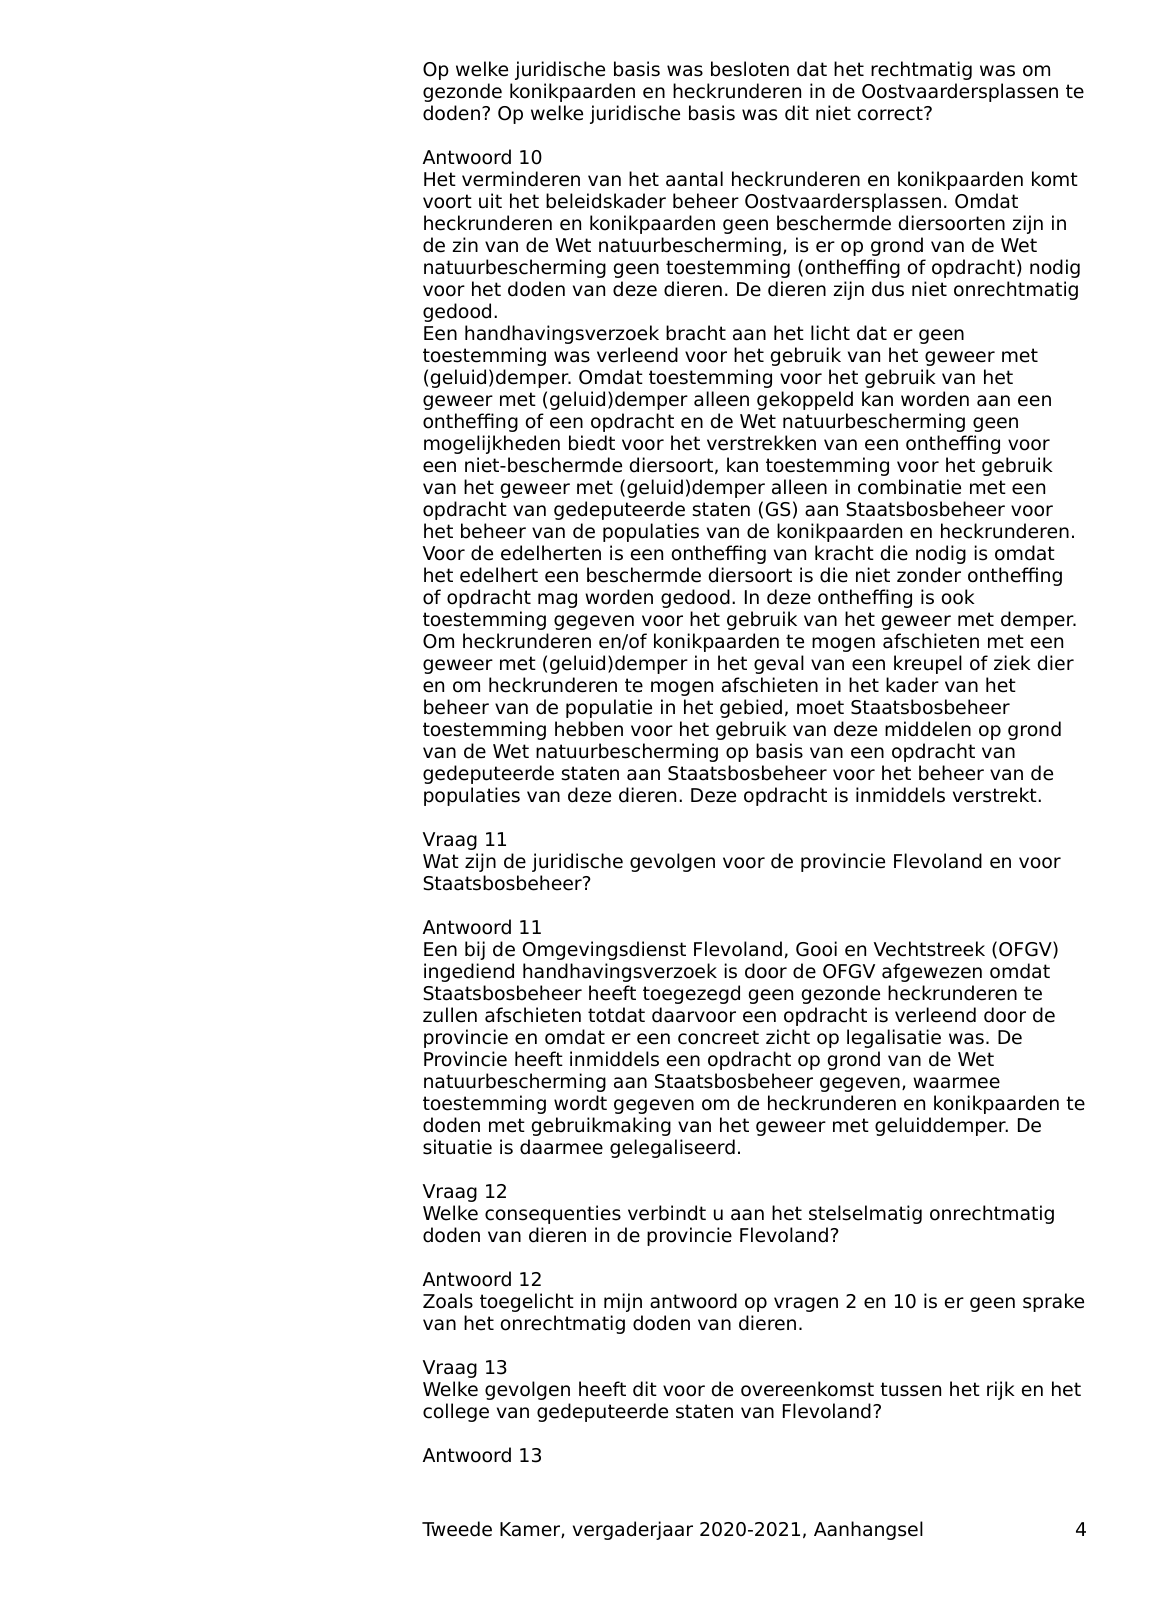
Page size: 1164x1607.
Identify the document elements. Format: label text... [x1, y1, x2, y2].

text Vraag 12 [422, 1181, 1087, 1203]
text Wat zijn de juridische gevolgen voor de provincie Flevoland en voor Staatsbosbeheer? [422, 851, 1087, 895]
text Op welke juridische basis was besloten dat het rechtmatig was om gezonde konikpaarden en heckrunderen in de Oostvaardersplassen te doden? Op welke juridische basis was dit niet correct? [422, 59, 1087, 125]
text Vraag 11 [422, 829, 1087, 851]
text Antwoord 13 [422, 1445, 1087, 1467]
text Een bij de Omgevingsdienst Flevoland, Gooi en Vechtstreek (OFGV) ingediend handhavingsverzoek is door de OFGV afgewezen omdat Staatsbosbeheer heeft toegezegd geen gezonde heckrunderen te zullen afschieten totdat daarvoor een opdracht is verleend door de provincie en omdat er een concreet zicht op legalisatie was. De Provincie heeft inmiddels een opdracht op grond van de Wet natuurbescherming aan Staatsbosbeheer gegeven, waarmee toestemming wordt gegeven om de heckrunderen en konikpaarden te doden met gebruikmaking van het geweer met geluiddemper. De situatie is daarmee gelegaliseerd. [422, 939, 1087, 1159]
text Het verminderen van het aantal heckrunderen en konikpaarden komt voort uit het beleidskader beheer Oostvaardersplassen. Omdat heckrunderen en konikpaarden geen beschermde diersoorten zijn in de zin van de Wet natuurbescherming, is er op grond van de Wet natuurbescherming geen toestemming (ontheffing of opdracht) nodig voor het doden van deze dieren. De dieren zijn dus niet onrechtmatig gedood. [422, 169, 1087, 323]
text Voor de edelherten is een ontheffing van kracht die nodig is omdat het edelhert een beschermde diersoort is die niet zonder ontheffing of opdracht mag worden gedood. In deze ontheffing is ook toestemming gegeven voor het gebruik van het geweer met demper. [422, 543, 1087, 631]
text Een handhavingsverzoek bracht aan het licht dat er geen toestemming was verleend voor het gebruik van het geweer met (geluid)demper. Omdat toestemming voor het gebruik van het geweer met (geluid)demper alleen gekoppeld kan worden aan een ontheffing of een opdracht en de Wet natuurbescherming geen mogelijkheden biedt voor het verstrekken van een ontheffing voor een niet-beschermde diersoort, kan toestemming voor het gebruik van het geweer met (geluid)demper alleen in combinatie met een opdracht van gedeputeerde staten (GS) aan Staatsbosbeheer voor het beheer van de populaties van de konikpaarden en heckrunderen. [422, 323, 1087, 543]
text Vraag 13 [422, 1357, 1087, 1379]
text Antwoord 11 [422, 917, 1087, 939]
text Zoals toegelicht in mijn antwoord op vragen 2 en 10 is er geen sprake van het onrechtmatig doden van dieren. [422, 1291, 1087, 1335]
text Antwoord 10 [422, 147, 1087, 169]
text Antwoord 12 [422, 1269, 1087, 1291]
text Welke consequenties verbindt u aan het stelselmatig onrechtmatig doden van dieren in de provincie Flevoland? [422, 1203, 1087, 1247]
text Om heckrunderen en/of konikpaarden te mogen afschieten met een geweer met (geluid)demper in het geval van een kreupel of ziek dier en om heckrunderen te mogen afschieten in het kader van het beheer van de populatie in het gebied, moet Staatsbosbeheer toestemming hebben voor het gebruik van deze middelen op grond van de Wet natuurbescherming op basis van een opdracht van gedeputeerde staten aan Staatsbosbeheer voor het beheer van de populaties van deze dieren. Deze opdracht is inmiddels verstrekt. [422, 631, 1087, 807]
text Welke gevolgen heeft dit voor de overeenkomst tussen het rijk en het college van gedeputeerde staten van Flevoland? [422, 1379, 1087, 1423]
